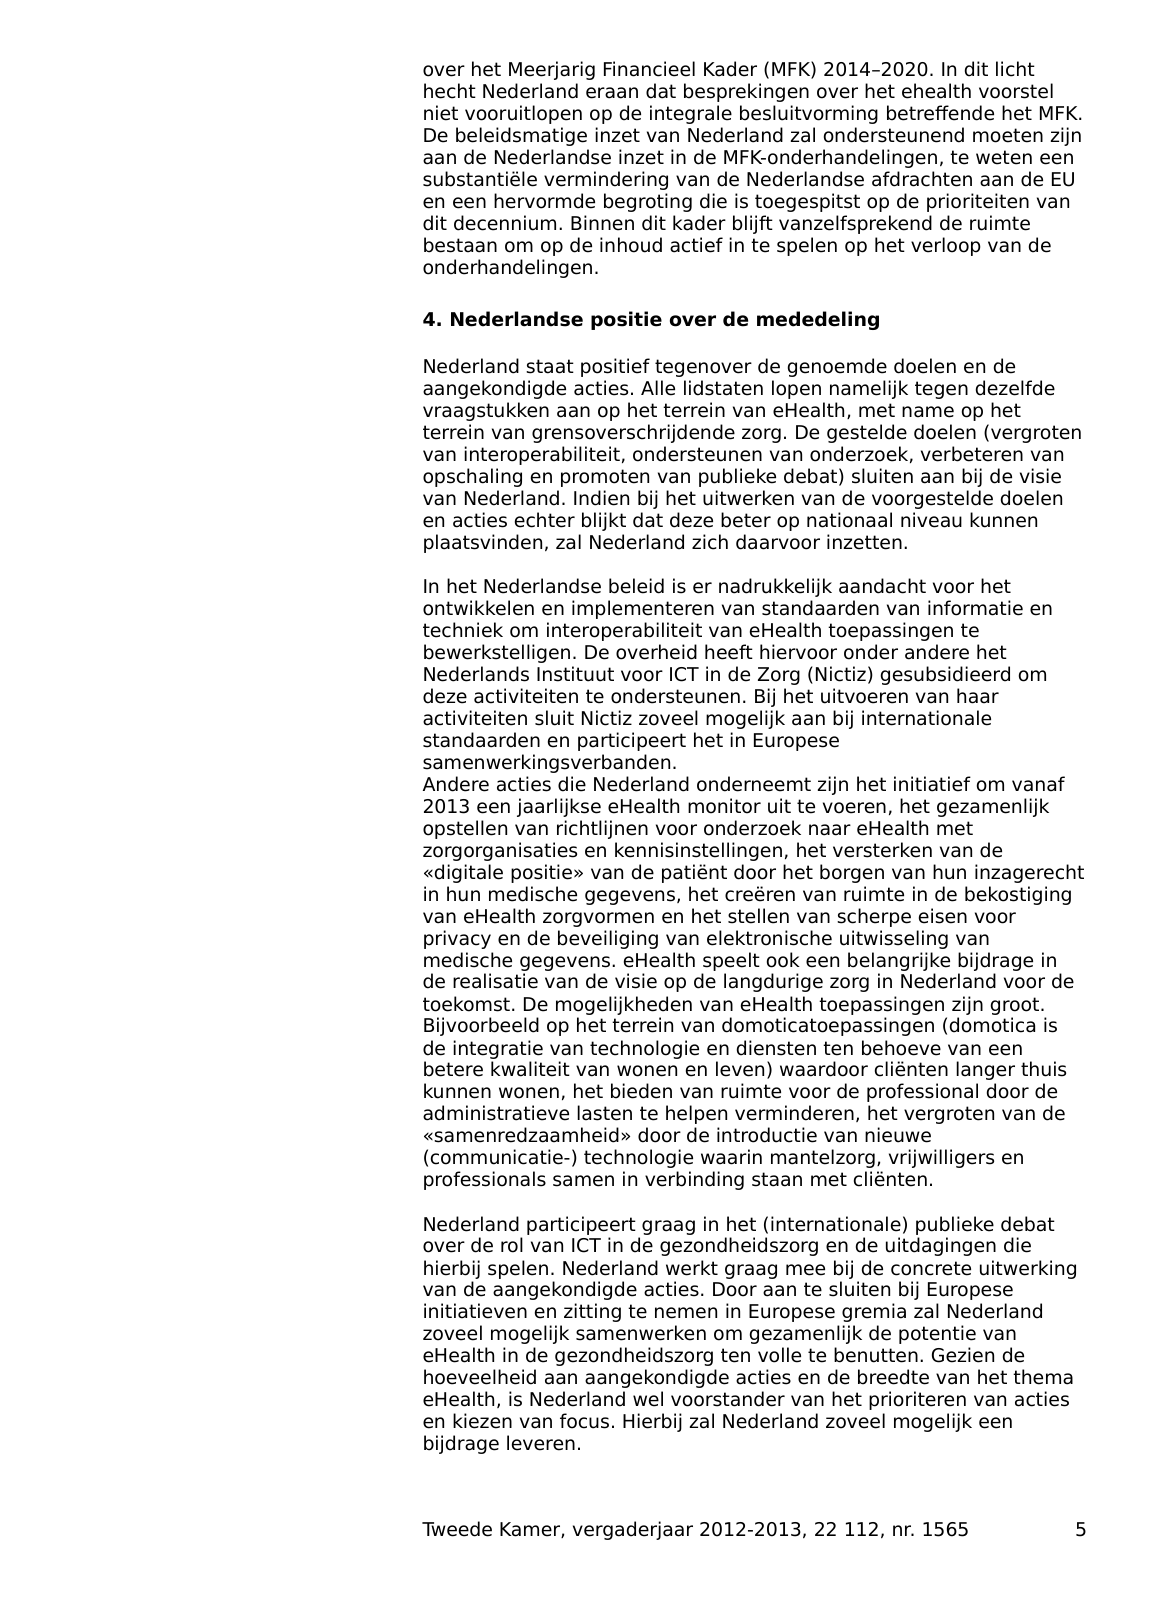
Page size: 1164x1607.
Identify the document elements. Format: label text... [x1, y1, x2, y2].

text In het Nederlandse beleid is er nadrukkelijk aandacht voor het ontwikkelen en implementeren van standaarden van informatie en techniek om interoperabiliteit van eHealth toepassingen te bewerkstelligen. De overheid heeft hiervoor onder andere het Nederlands Instituut voor ICT in de Zorg (Nictiz) gesubsidieerd om deze activiteiten te ondersteunen. Bij het uitvoeren van haar activiteiten sluit Nictiz zoveel mogelijk aan bij internationale standaarden en participeert het in Europese samenwerkingsverbanden. [422, 576, 1087, 774]
text Nederland participeert graag in het (internationale) publieke debat over de rol van ICT in de gezondheidszorg en de uitdagingen die hierbij spelen. Nederland werkt graag mee bij de concrete uitwerking van de aangekondigde acties. Door aan te sluiten bij Europese initiatieven en zitting te nemen in Europese gremia zal Nederland zoveel mogelijk samenwerken om gezamenlijk de potentie van eHealth in de gezondheidszorg ten volle te benutten. Gezien de hoeveelheid aan aangekondigde acties en de breedte van het thema eHealth, is Nederland wel voorstander van het prioriteren van acties en kiezen van focus. Hierbij zal Nederland zoveel mogelijk een bijdrage leveren. [422, 1213, 1087, 1455]
text over het Meerjarig Financieel Kader (MFK) 2014–2020. In dit licht hecht Nederland eraan dat besprekingen over het ehealth voorstel niet vooruitlopen op de integrale besluitvorming betreffende het MFK. De beleidsmatige inzet van Nederland zal ondersteunend moeten zijn aan de Nederlandse inzet in de MFK-onderhandelingen, te weten een substantiële vermindering van de Nederlandse afdrachten aan de EU en een hervormde begroting die is toegespitst op de prioriteiten van dit decennium. Binnen dit kader blijft vanzelfsprekend de ruimte bestaan om op de inhoud actief in te spelen op het verloop van de onderhandelingen. [422, 59, 1087, 279]
subtitle 4. Nederlandse positie over de mededeling [422, 309, 1087, 331]
text Andere acties die Nederland onderneemt zijn het initiatief om vanaf 2013 een jaarlijkse eHealth monitor uit te voeren, het gezamenlijk opstellen van richtlijnen voor onderzoek naar eHealth met zorgorganisaties en kennisinstellingen, het versterken van de «digitale positie» van de patiënt door het borgen van hun inzagerecht in hun medische gegevens, het creëren van ruimte in de bekostiging van eHealth zorgvormen en het stellen van scherpe eisen voor privacy en de beveiliging van elektronische uitwisseling van medische gegevens. eHealth speelt ook een belangrijke bijdrage in de realisatie van de visie op de langdurige zorg in Nederland voor de toekomst. De mogelijkheden van eHealth toepassingen zijn groot. Bijvoorbeeld op het terrein van domoticatoepassingen (domotica is de integratie van technologie en diensten ten behoeve van een betere kwaliteit van wonen en leven) waardoor cliënten langer thuis kunnen wonen, het bieden van ruimte voor de professional door de administratieve lasten te helpen verminderen, het vergroten van de «samenredzaamheid» door de introductie van nieuwe (communicatie-) technologie waarin mantelzorg, vrijwilligers en professionals samen in verbinding staan met cliënten. [422, 774, 1087, 1191]
text Nederland staat positief tegenover de genoemde doelen en de aangekondigde acties. Alle lidstaten lopen namelijk tegen dezelfde vraagstukken aan op het terrein van eHealth, met name op het terrein van grensoverschrijdende zorg. De gestelde doelen (vergroten van interoperabiliteit, ondersteunen van onderzoek, verbeteren van opschaling en promoten van publieke debat) sluiten aan bij de visie van Nederland. Indien bij het uitwerken van de voorgestelde doelen en acties echter blijkt dat deze beter op nationaal niveau kunnen plaatsvinden, zal Nederland zich daarvoor inzetten. [422, 356, 1087, 554]
